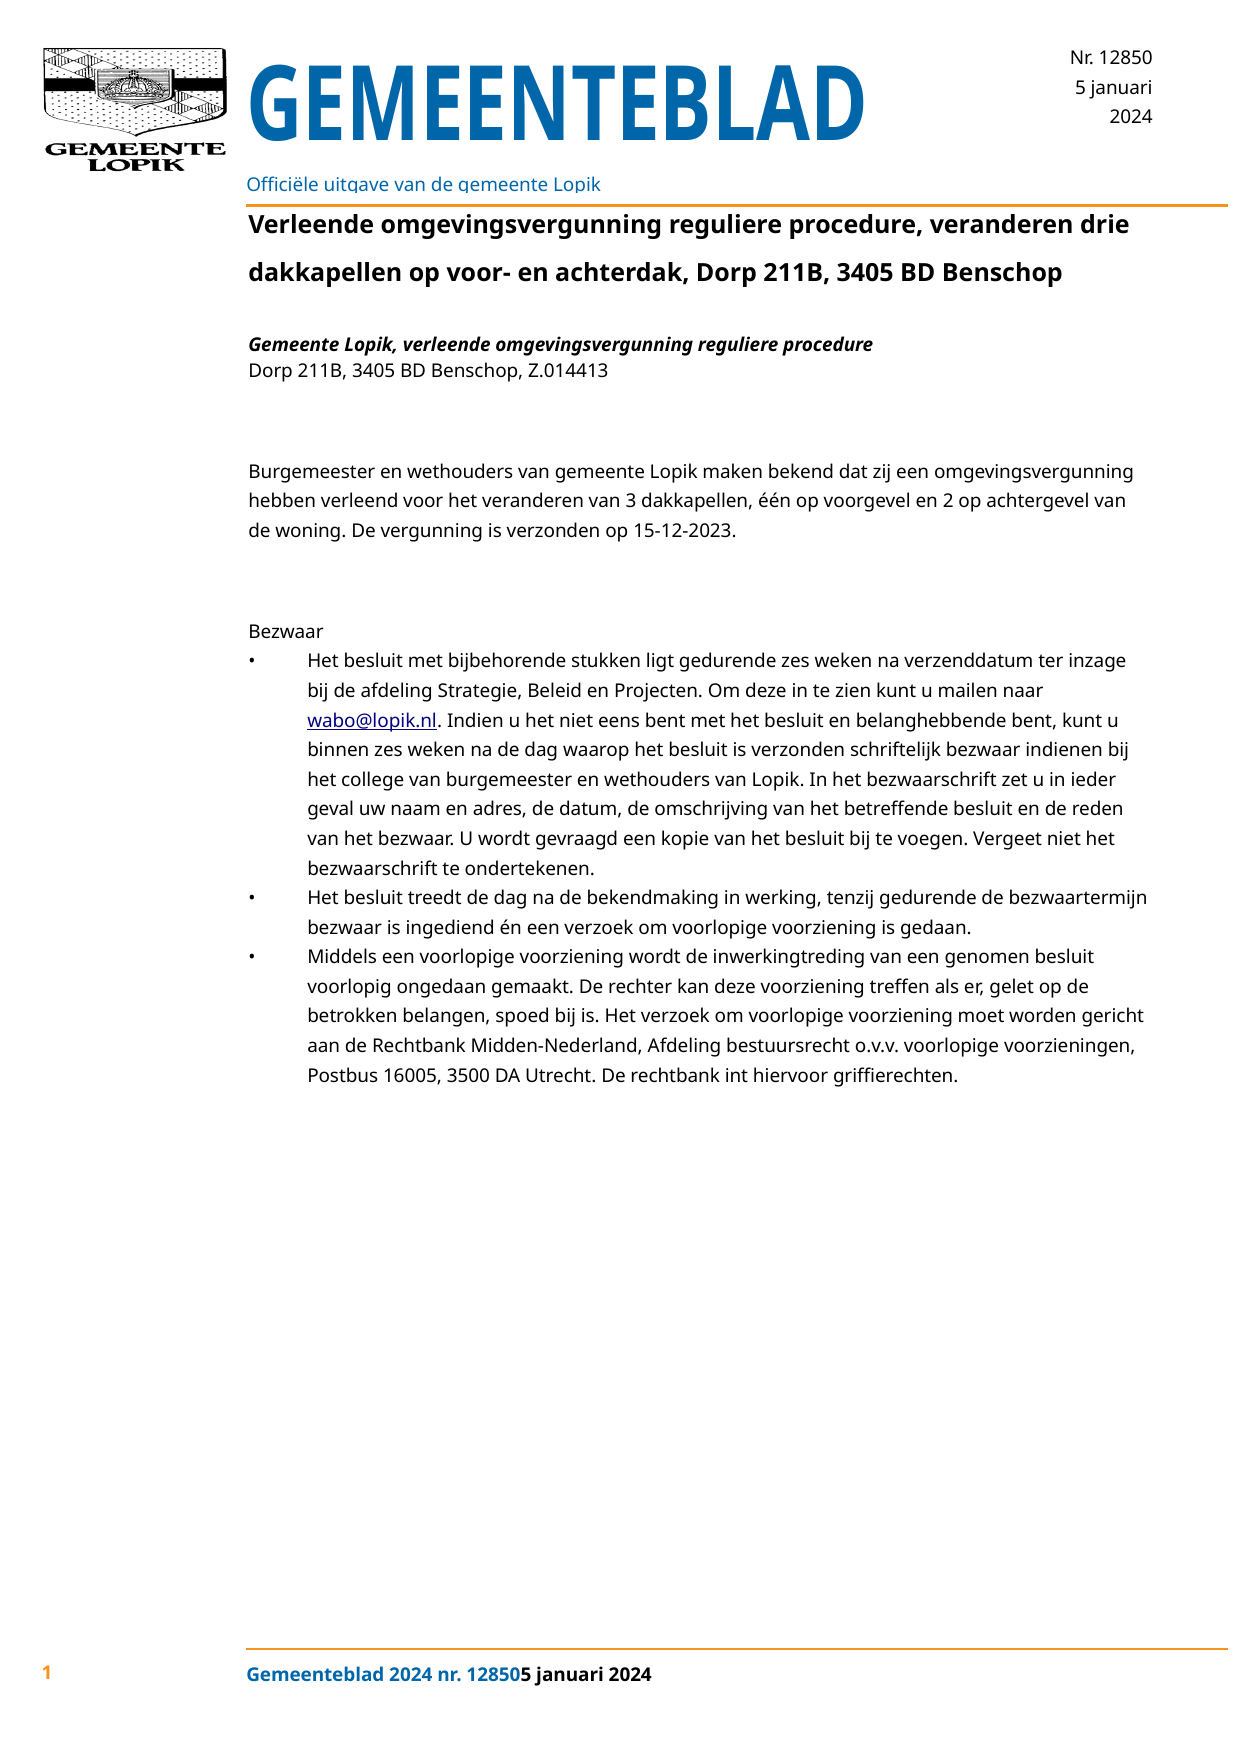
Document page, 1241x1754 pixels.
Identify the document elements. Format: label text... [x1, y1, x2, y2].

text Verleende omgevingsvergunning reguliere procedure, veranderen drie dakkapellen op voor- en achterdak, Dorp 211B, 3405 BD Benschop [248, 207, 1152, 288]
picture [41, 47, 231, 172]
text Bezwaar [248, 618, 1152, 644]
list Het besluit treedt de dag na de bekendmaking in werking, tenzij gedurende de bezwaartermijn bezwaar is ingediend én een verzoek om voorlopige voorziening is gedaan. [248, 884, 1152, 939]
text Burgemeester en wethouders van gemeente Lopik maken bekend dat zij een omgevingsvergunning hebben verleend voor het veranderen van 3 dakkapellen, één op voorgevel en 2 op achtergevel van de woning. De vergunning is verzonden op 15-12-2023. [248, 458, 1152, 543]
list Het besluit met bijbehorende stukken ligt gedurende zes weken na verzenddatum ter inzage bij de afdeling Strategie, Beleid en Projecten. Om deze in te zien kunt u mailen naar wabo@lopik.nl. Indien u het niet eens bent met het besluit en belanghebbende bent, kunt u binnen zes weken na de dag waarop het besluit is verzonden schriftelijk bezwaar indienen bij het college van burgemeester en wethouders van Lopik. In het bezwaarschrift zet u in ieder geval uw naam en adres, de datum, de omschrijving van het betreffende besluit en de reden van het bezwaar. U wordt gevraagd een kopie van het besluit bij te voegen. Vergeet niet het bezwaarschrift te ondertekenen. [248, 648, 1152, 880]
text Dorp 211B, 3405 BD Benschop, Z.014413 [248, 357, 1152, 383]
text Gemeente Lopik, verleende omgevingsvergunning reguliere procedure [248, 331, 1152, 357]
list Middels een voorlopige voorziening wordt de inwerkingtreding van een genomen besluit voorlopig ongedaan gemaakt. De rechter kan deze voorziening treffen als er, gelet op de betrokken belangen, spoed bij is. Het verzoek om voorlopige voorziening moet worden gericht aan de Rechtbank Midden-Nederland, Afdeling bestuursrecht o.v.v. voorlopige voorzieningen, Postbus 16005, 3500 DA Utrecht. De rechtbank int hiervoor griffierechten. [248, 943, 1152, 1087]
